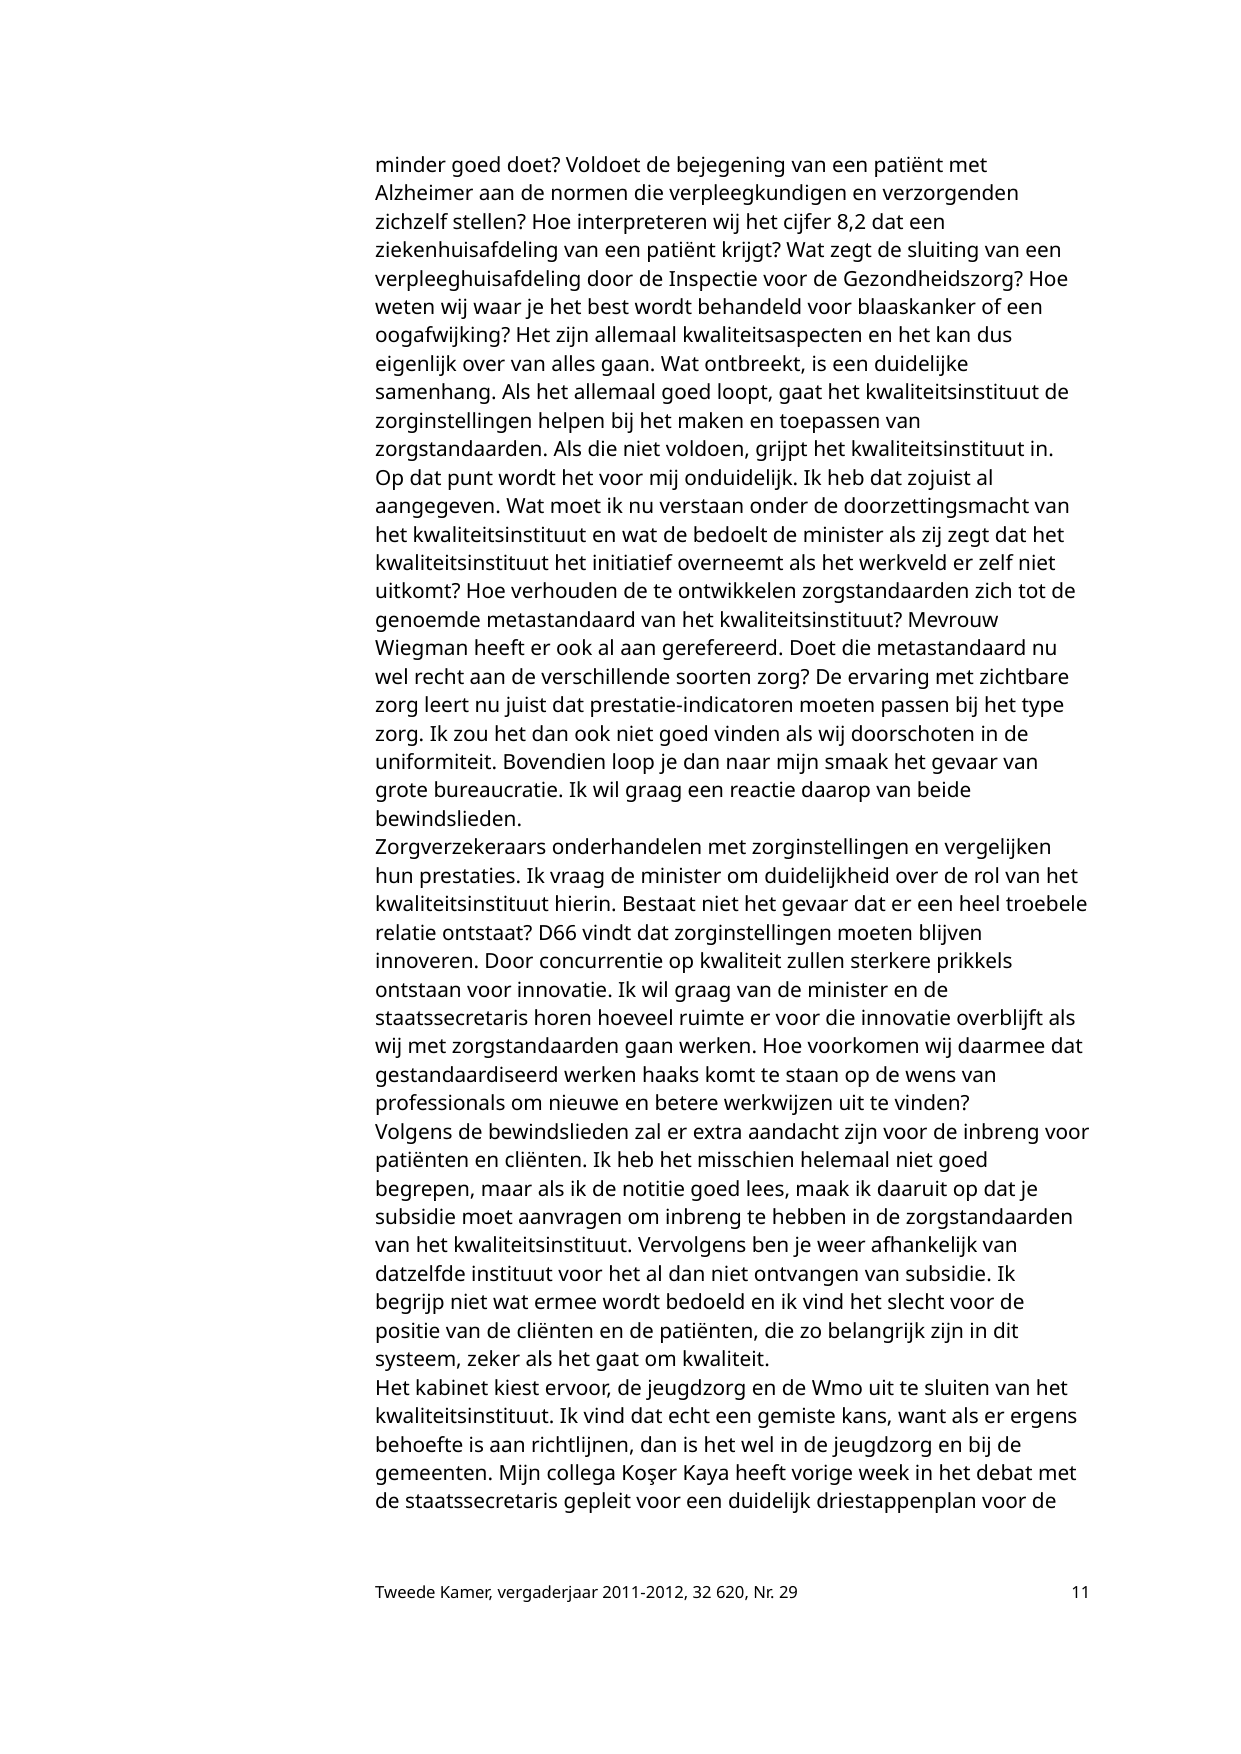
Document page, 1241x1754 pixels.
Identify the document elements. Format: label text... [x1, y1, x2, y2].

text Volgens de bewindslieden zal er extra aandacht zijn voor de inbreng voor patiënten en cliënten. Ik heb het misschien helemaal niet goed begrepen, maar als ik de notitie goed lees, maak ik daaruit op dat je subsidie moet aanvragen om inbreng te hebben in de zorgstandaarden van het kwaliteitsinstituut. Vervolgens ben je weer afhankelijk van datzelfde instituut voor het al dan niet ontvangen van subsidie. Ik begrijp niet wat ermee wordt bedoeld en ik vind het slecht voor de positie van de cliënten en de patiënten, die zo belangrijk zijn in dit systeem, zeker als het gaat om kwaliteit. [375, 1117, 1090, 1373]
text Zorgverzekeraars onderhandelen met zorginstellingen en vergelijken hun prestaties. Ik vraag de minister om duidelijkheid over de rol van het kwaliteitsinstituut hierin. Bestaat niet het gevaar dat er een heel troebele relatie ontstaat? D66 vindt dat zorginstellingen moeten blijven innoveren. Door concurrentie op kwaliteit zullen sterkere prikkels ontstaan voor innovatie. Ik wil graag van de minister en de staatssecretaris horen hoeveel ruimte er voor die innovatie overblijft als wij met zorgstandaarden gaan werken. Hoe voorkomen wij daarmee dat gestandaardiseerd werken haaks komt te staan op de wens van professionals om nieuwe en betere werkwijzen uit te vinden? [375, 832, 1090, 1117]
text Het kabinet kiest ervoor, de jeugdzorg en de Wmo uit te sluiten van het kwaliteitsinstituut. Ik vind dat echt een gemiste kans, want als er ergens behoefte is aan richtlijnen, dan is het wel in de jeugdzorg en bij de gemeenten. Mijn collega Koşer Kaya heeft vorige week in het debat met de staatssecretaris gepleit voor een duidelijk driestappenplan voor de [375, 1373, 1090, 1515]
text minder goed doet? Voldoet de bejegening van een patiënt met Alzheimer aan de normen die verpleegkundigen en verzorgenden zichzelf stellen? Hoe interpreteren wij het cijfer 8,2 dat een ziekenhuisafdeling van een patiënt krijgt? Wat zegt de sluiting van een verpleeghuisafdeling door de Inspectie voor de Gezondheidszorg? Hoe weten wij waar je het best wordt behandeld voor blaaskanker of een oogafwijking? Het zijn allemaal kwaliteitsaspecten en het kan dus eigenlijk over van alles gaan. Wat ontbreekt, is een duidelijke samenhang. Als het allemaal goed loopt, gaat het kwaliteitsinstituut de zorginstellingen helpen bij het maken en toepassen van zorgstandaarden. Als die niet voldoen, grijpt het kwaliteitsinstituut in. [375, 150, 1090, 463]
text Op dat punt wordt het voor mij onduidelijk. Ik heb dat zojuist al aangegeven. Wat moet ik nu verstaan onder de doorzettingsmacht van het kwaliteitsinstituut en wat de bedoelt de minister als zij zegt dat het kwaliteitsinstituut het initiatief overneemt als het werkveld er zelf niet uitkomt? Hoe verhouden de te ontwikkelen zorgstandaarden zich tot de genoemde metastandaard van het kwaliteitsinstituut? Mevrouw Wiegman heeft er ook al aan gerefereerd. Doet die metastandaard nu wel recht aan de verschillende soorten zorg? De ervaring met zichtbare zorg leert nu juist dat prestatie-indicatoren moeten passen bij het type zorg. Ik zou het dan ook niet goed vinden als wij doorschoten in de uniformiteit. Bovendien loop je dan naar mijn smaak het gevaar van grote bureaucratie. Ik wil graag een reactie daarop van beide bewindslieden. [375, 463, 1090, 832]
